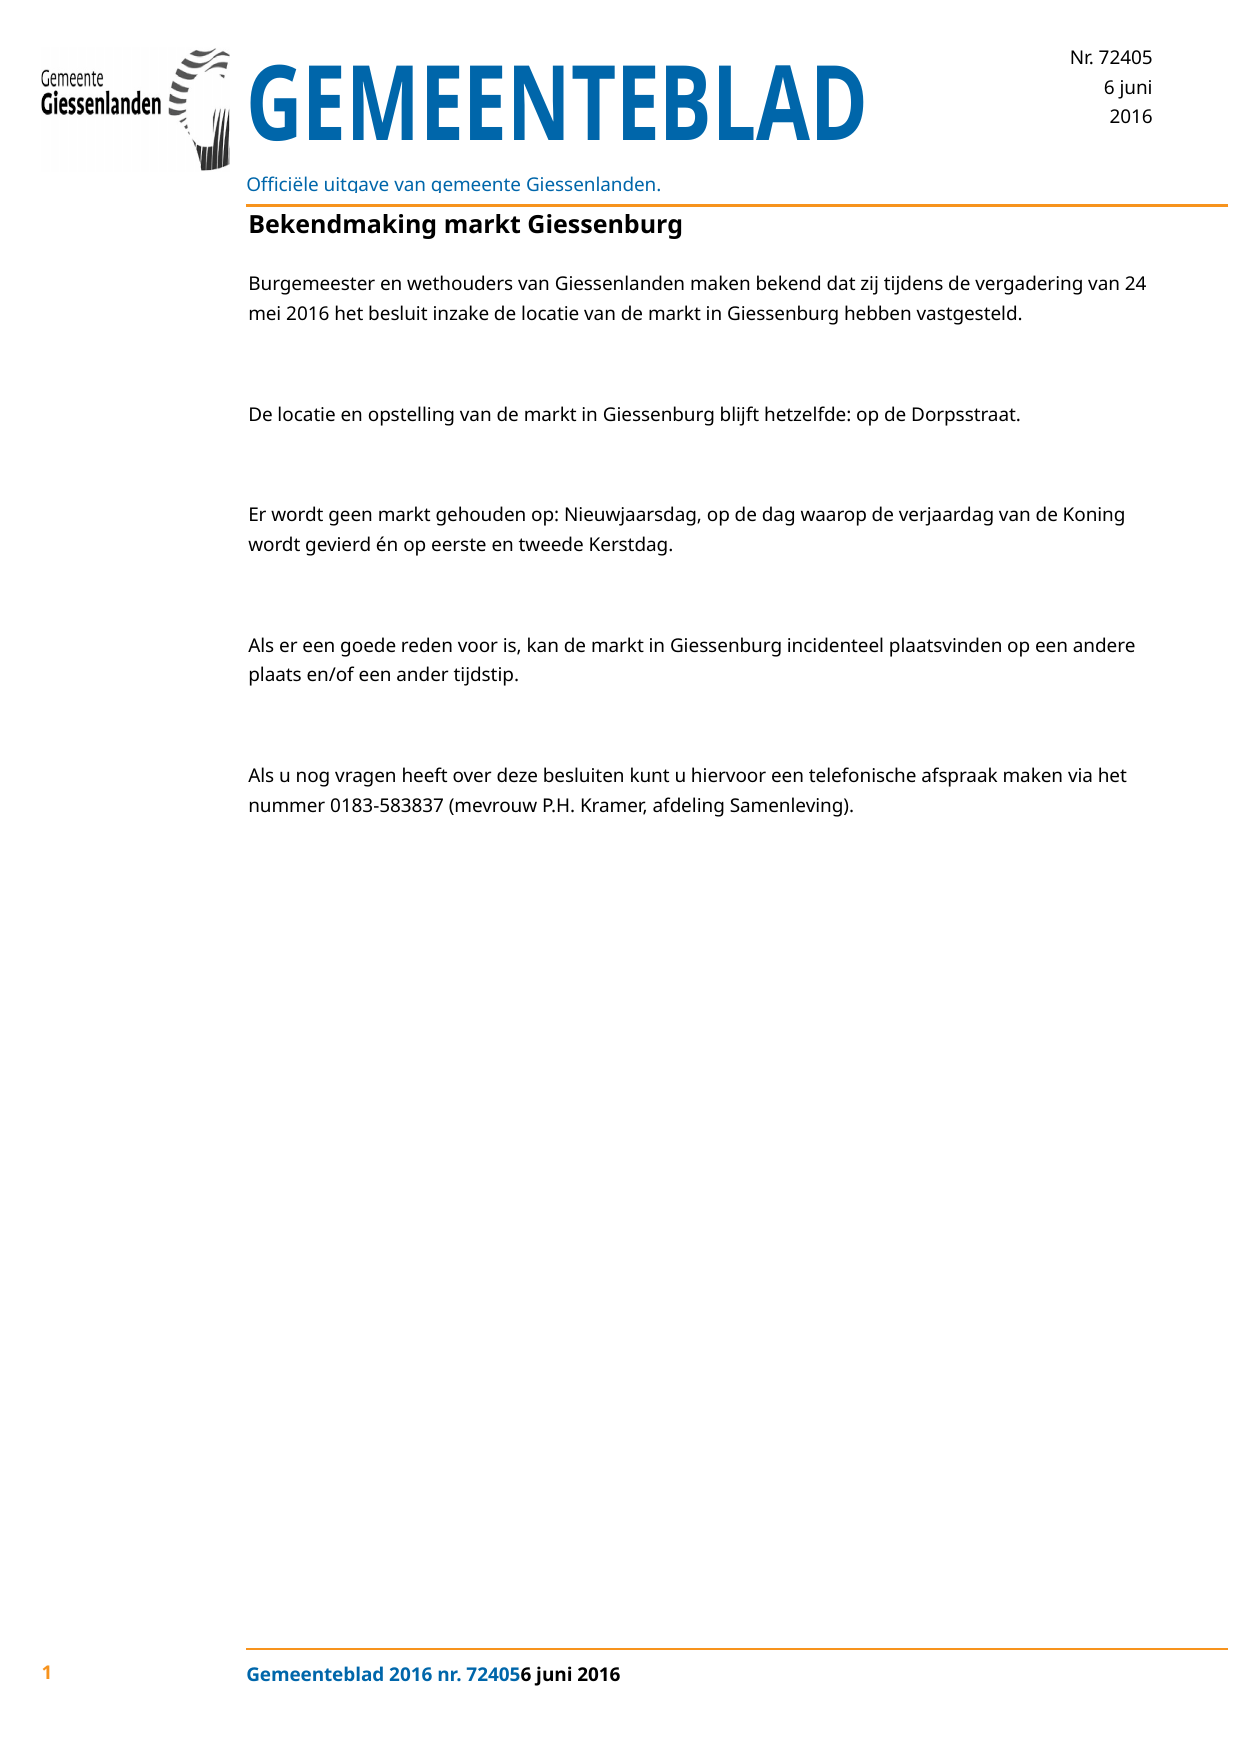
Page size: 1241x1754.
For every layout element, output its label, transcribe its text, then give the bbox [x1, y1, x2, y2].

text Er wordt geen markt gehouden op: Nieuwjaarsdag, op de dag waarop de verjaardag van de Koning wordt gevierd én op eerste en tweede Kerstdag. [248, 502, 1152, 557]
text Als u nog vragen heeft over deze besluiten kunt u hiervoor een telefonische afspraak maken via het nummer 0183-583837 (mevrouw P.H. Kramer, afdeling Samenleving). [248, 762, 1152, 818]
text Burgemeester en wethouders van Giessenlanden maken bekend dat zij tijdens de vergadering van 24 mei 2016 het besluit inzake de locatie van de markt in Giessenburg hebben vastgesteld. [248, 270, 1152, 326]
picture [41, 47, 231, 172]
text Bekendmaking markt Giessenburg [248, 207, 1152, 241]
text Als er een goede reden voor is, kan de markt in Giessenburg incidenteel plaatsvinden op een andere plaats en/of een ander tijdstip. [248, 632, 1152, 687]
text De locatie en opstelling van de markt in Giessenburg blijft hetzelfde: op de Dorpsstraat. [248, 401, 1152, 426]
